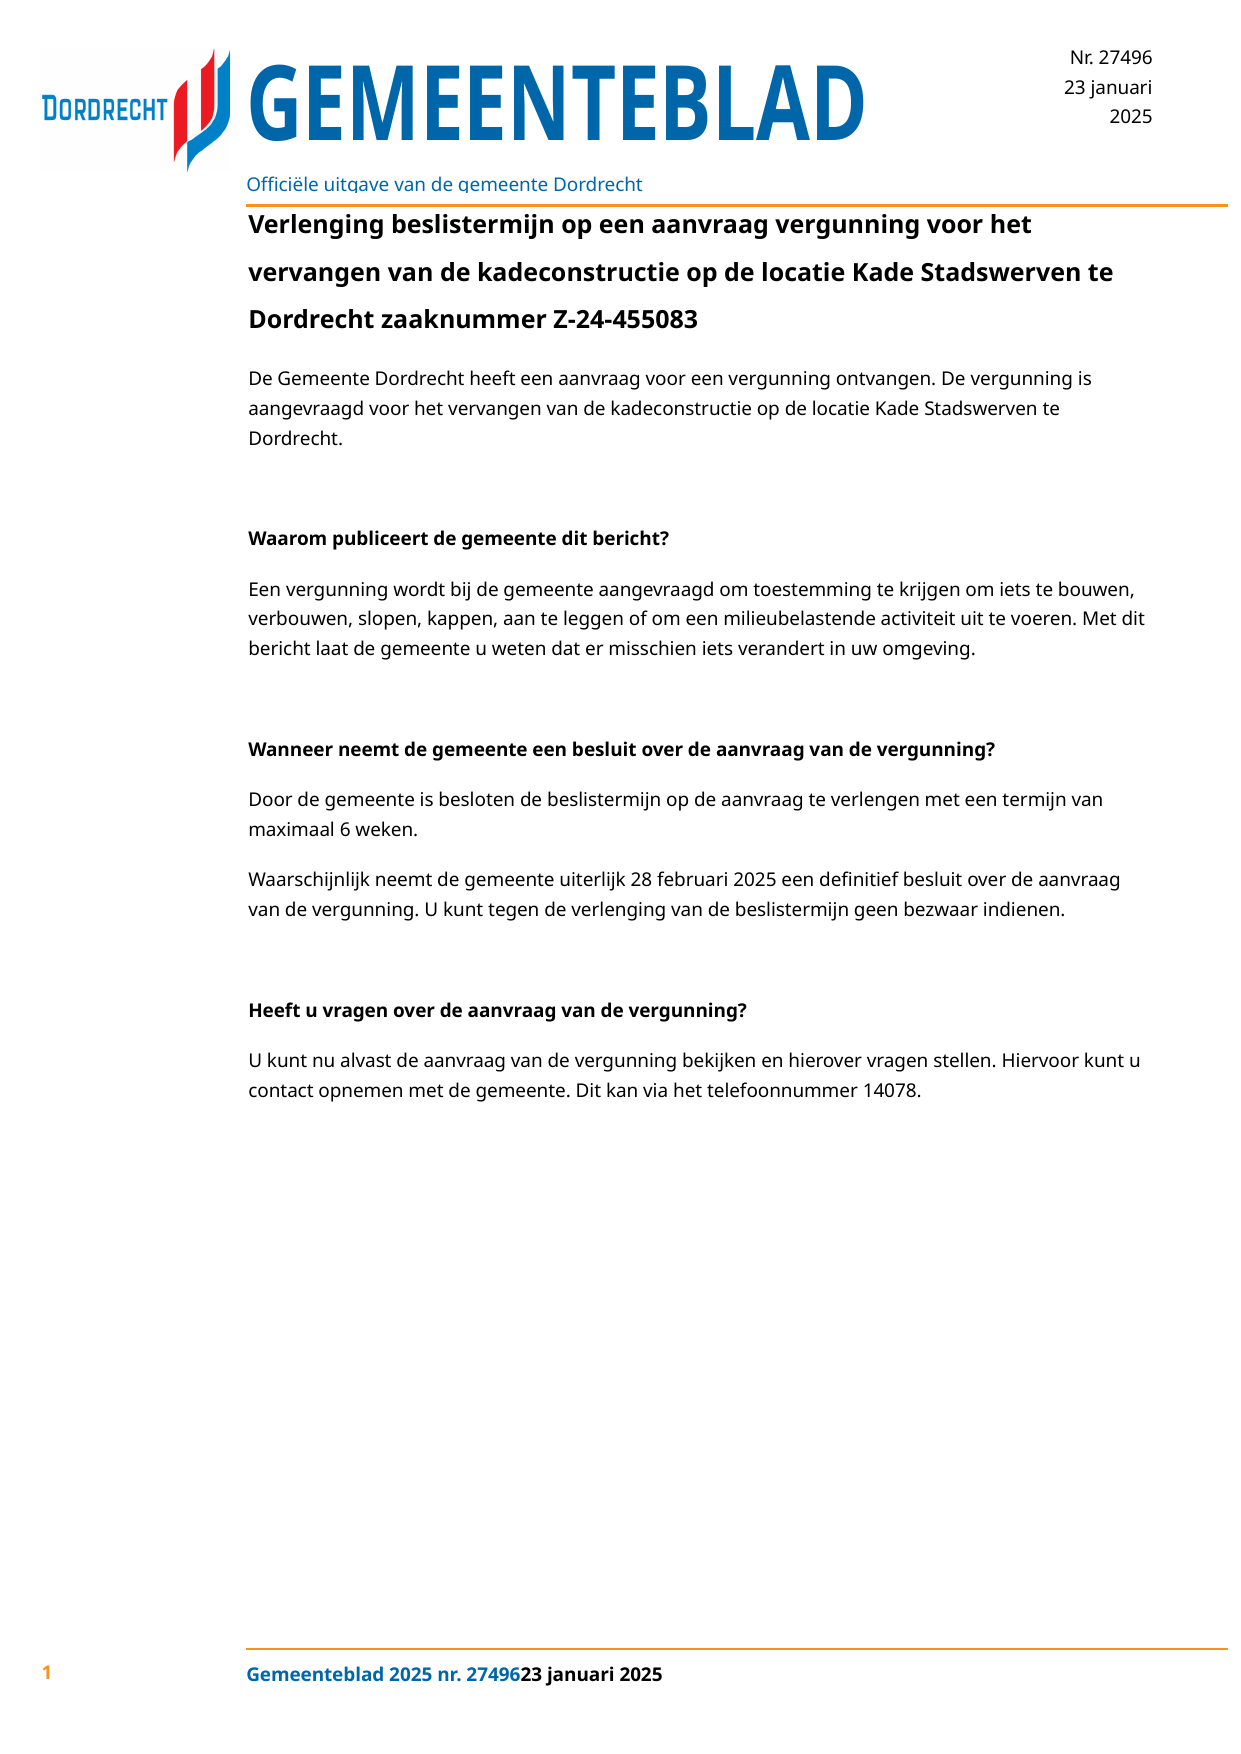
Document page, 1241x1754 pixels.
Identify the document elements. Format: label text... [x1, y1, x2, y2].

text Door de gemeente is besloten de beslistermijn op de aanvraag te verlengen met een termijn van maximaal 6 weken. [248, 786, 1152, 842]
picture [41, 47, 231, 172]
text Waarschijnlijk neemt de gemeente uiterlijk 28 februari 2025 een definitief besluit over de aanvraag van de vergunning. U kunt tegen de verlenging van de beslistermijn geen bezwaar indienen. [248, 866, 1152, 922]
text U kunt nu alvast de aanvraag van de vergunning bekijken en hierover vragen stellen. Hiervoor kunt u contact opnemen met de gemeente. Dit kan via het telefoonnummer 14078. [248, 1047, 1152, 1102]
text Wanneer neemt de gemeente een besluit over de aanvraag van de vergunning? [248, 736, 1152, 762]
text Waarom publiceert de gemeente dit bericht? [248, 526, 1152, 551]
text Heeft u vragen over de aanvraag van de vergunning? [248, 997, 1152, 1022]
text Een vergunning wordt bij de gemeente aangevraagd om toestemming te krijgen om iets te bouwen, verbouwen, slopen, kappen, aan te leggen of om een milieubelastende activiteit uit te voeren. Met dit bericht laat de gemeente u weten dat er misschien iets verandert in uw omgeving. [248, 576, 1152, 661]
text Verlenging beslistermijn op een aanvraag vergunning voor het vervangen van de kadeconstructie op de locatie Kade Stadswerven te Dordrecht zaaknummer Z-24-455083 [248, 207, 1152, 336]
text De Gemeente Dordrecht heeft een aanvraag voor een vergunning ontvangen. De vergunning is aangevraagd voor het vervangen van de kadeconstructie op de locatie Kade Stadswerven te Dordrecht. [248, 366, 1152, 450]
